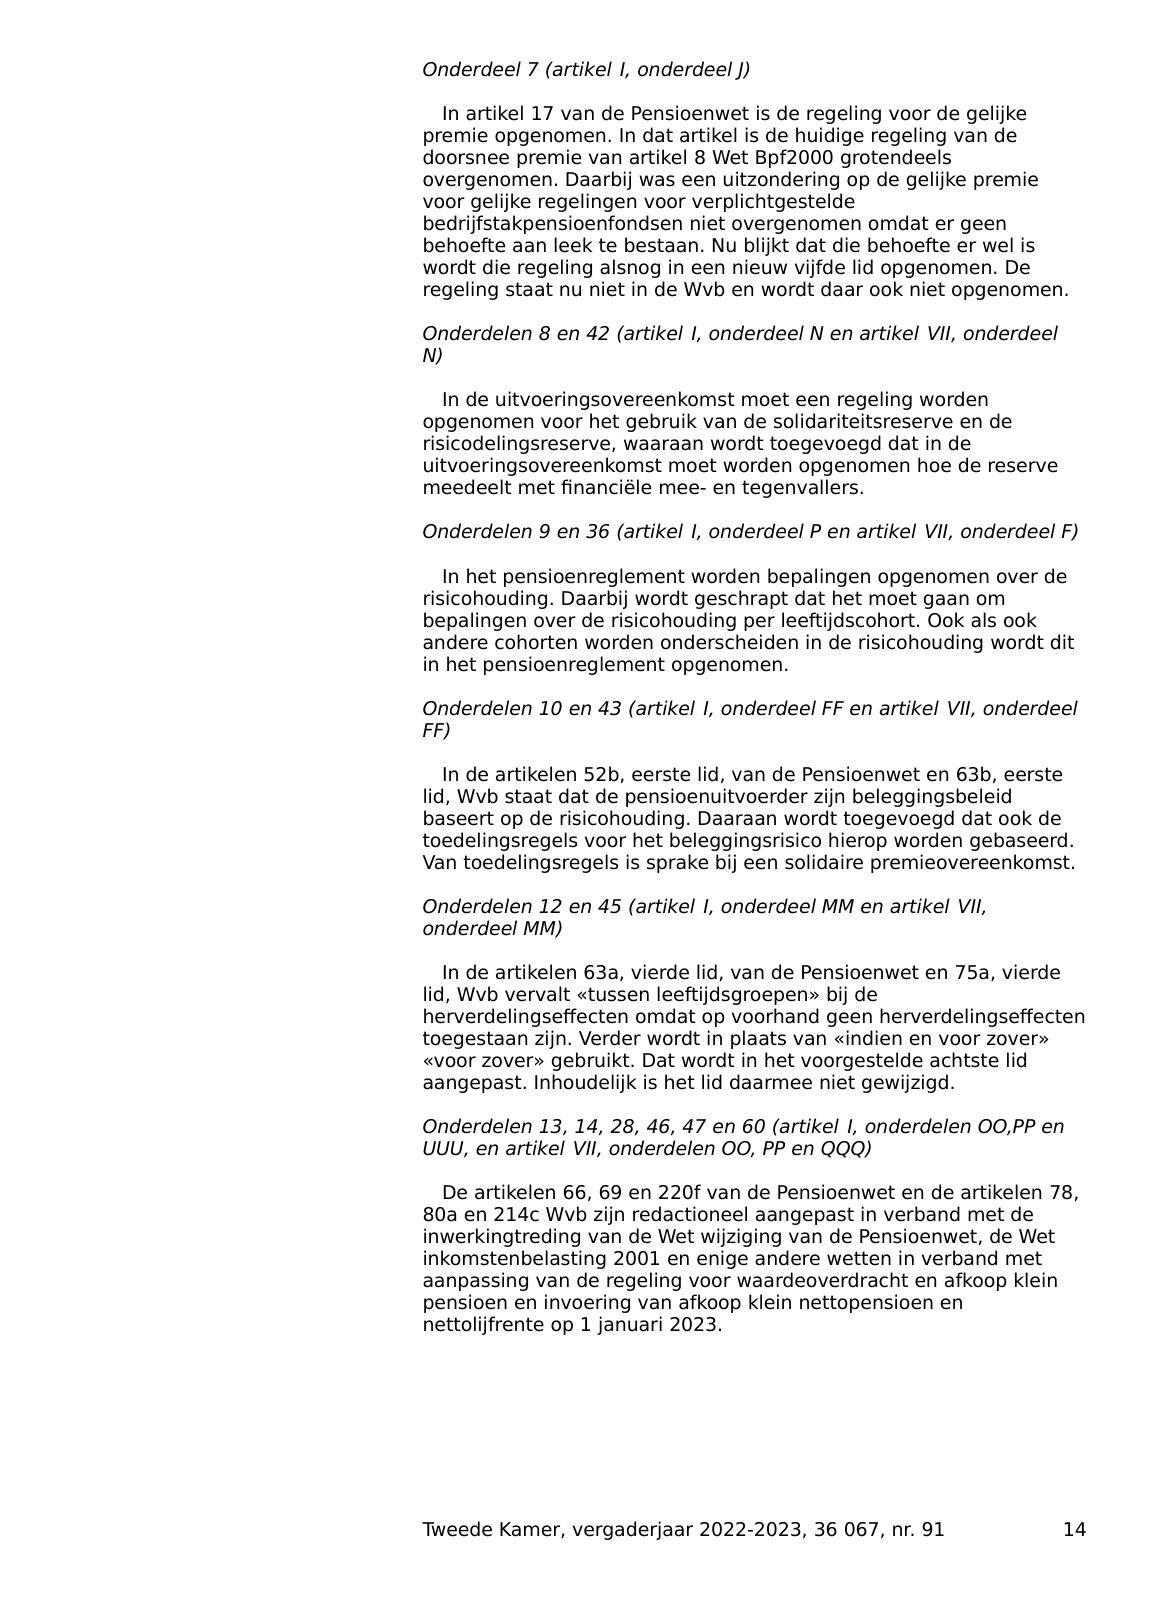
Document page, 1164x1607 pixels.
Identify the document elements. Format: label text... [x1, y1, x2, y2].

subtitle Onderdelen 9 en 36 (artikel I, onderdeel P en artikel VII, onderdeel F) [422, 521, 1087, 543]
subtitle Onderdelen 13, 14, 28, 46, 47 en 60 (artikel I, onderdelen OO,PP en UUU, en artikel VII, onderdelen OO, PP en QQQ) [422, 1116, 1087, 1160]
text In de uitvoeringsovereenkomst moet een regeling worden opgenomen voor het gebruik van de solidariteitsreserve en de risicodelingsreserve, waaraan wordt toegevoegd dat in de uitvoeringsovereenkomst moet worden opgenomen hoe de reserve meedeelt met financiële mee- en tegenvallers. [422, 389, 1087, 499]
text In het pensioenreglement worden bepalingen opgenomen over de risicohouding. Daarbij wordt geschrapt dat het moet gaan om bepalingen over de risicohouding per leeftijdscohort. Ook als ook andere cohorten worden onderscheiden in de risicohouding wordt dit in het pensioenreglement opgenomen. [422, 566, 1087, 676]
subtitle Onderdelen 10 en 43 (artikel I, onderdeel FF en artikel VII, onderdeel FF) [422, 698, 1087, 742]
text De artikelen 66, 69 en 220f van de Pensioenwet en de artikelen 78, 80a en 214c Wvb zijn redactioneel aangepast in verband met de inwerkingtreding van de Wet wijziging van de Pensioenwet, de Wet inkomstenbelasting 2001 en enige andere wetten in verband met aanpassing van de regeling voor waardeoverdracht en afkoop klein pensioen en invoering van afkoop klein nettopensioen en nettolijfrente op 1 januari 2023. [422, 1182, 1087, 1336]
text In artikel 17 van de Pensioenwet is de regeling voor de gelijke premie opgenomen. In dat artikel is de huidige regeling van de doorsnee premie van artikel 8 Wet Bpf2000 grotendeels overgenomen. Daarbij was een uitzondering op de gelijke premie voor gelijke regelingen voor verplichtgestelde bedrijfstakpensioenfondsen niet overgenomen omdat er geen behoefte aan leek te bestaan. Nu blijkt dat die behoefte er wel is wordt die regeling alsnog in een nieuw vijfde lid opgenomen. De regeling staat nu niet in de Wvb en wordt daar ook niet opgenomen. [422, 103, 1087, 301]
subtitle Onderdelen 8 en 42 (artikel I, onderdeel N en artikel VII, onderdeel N) [422, 323, 1087, 367]
text In de artikelen 63a, vierde lid, van de Pensioenwet en 75a, vierde lid, Wvb vervalt «tussen leeftijdsgroepen» bij de herverdelingseffecten omdat op voorhand geen herverdelingseffecten toegestaan zijn. Verder wordt in plaats van «indien en voor zover» «voor zover» gebruikt. Dat wordt in het voorgestelde achtste lid aangepast. Inhoudelijk is het lid daarmee niet gewijzigd. [422, 962, 1087, 1094]
subtitle Onderdelen 12 en 45 (artikel I, onderdeel MM en artikel VII, onderdeel MM) [422, 896, 1087, 940]
subtitle Onderdeel 7 (artikel I, onderdeel J) [422, 59, 1087, 81]
text In de artikelen 52b, eerste lid, van de Pensioenwet en 63b, eerste lid, Wvb staat dat de pensioenuitvoerder zijn beleggingsbeleid baseert op de risicohouding. Daaraan wordt toegevoegd dat ook de toedelingsregels voor het beleggingsrisico hierop worden gebaseerd. Van toedelingsregels is sprake bij een solidaire premieovereenkomst. [422, 764, 1087, 874]
